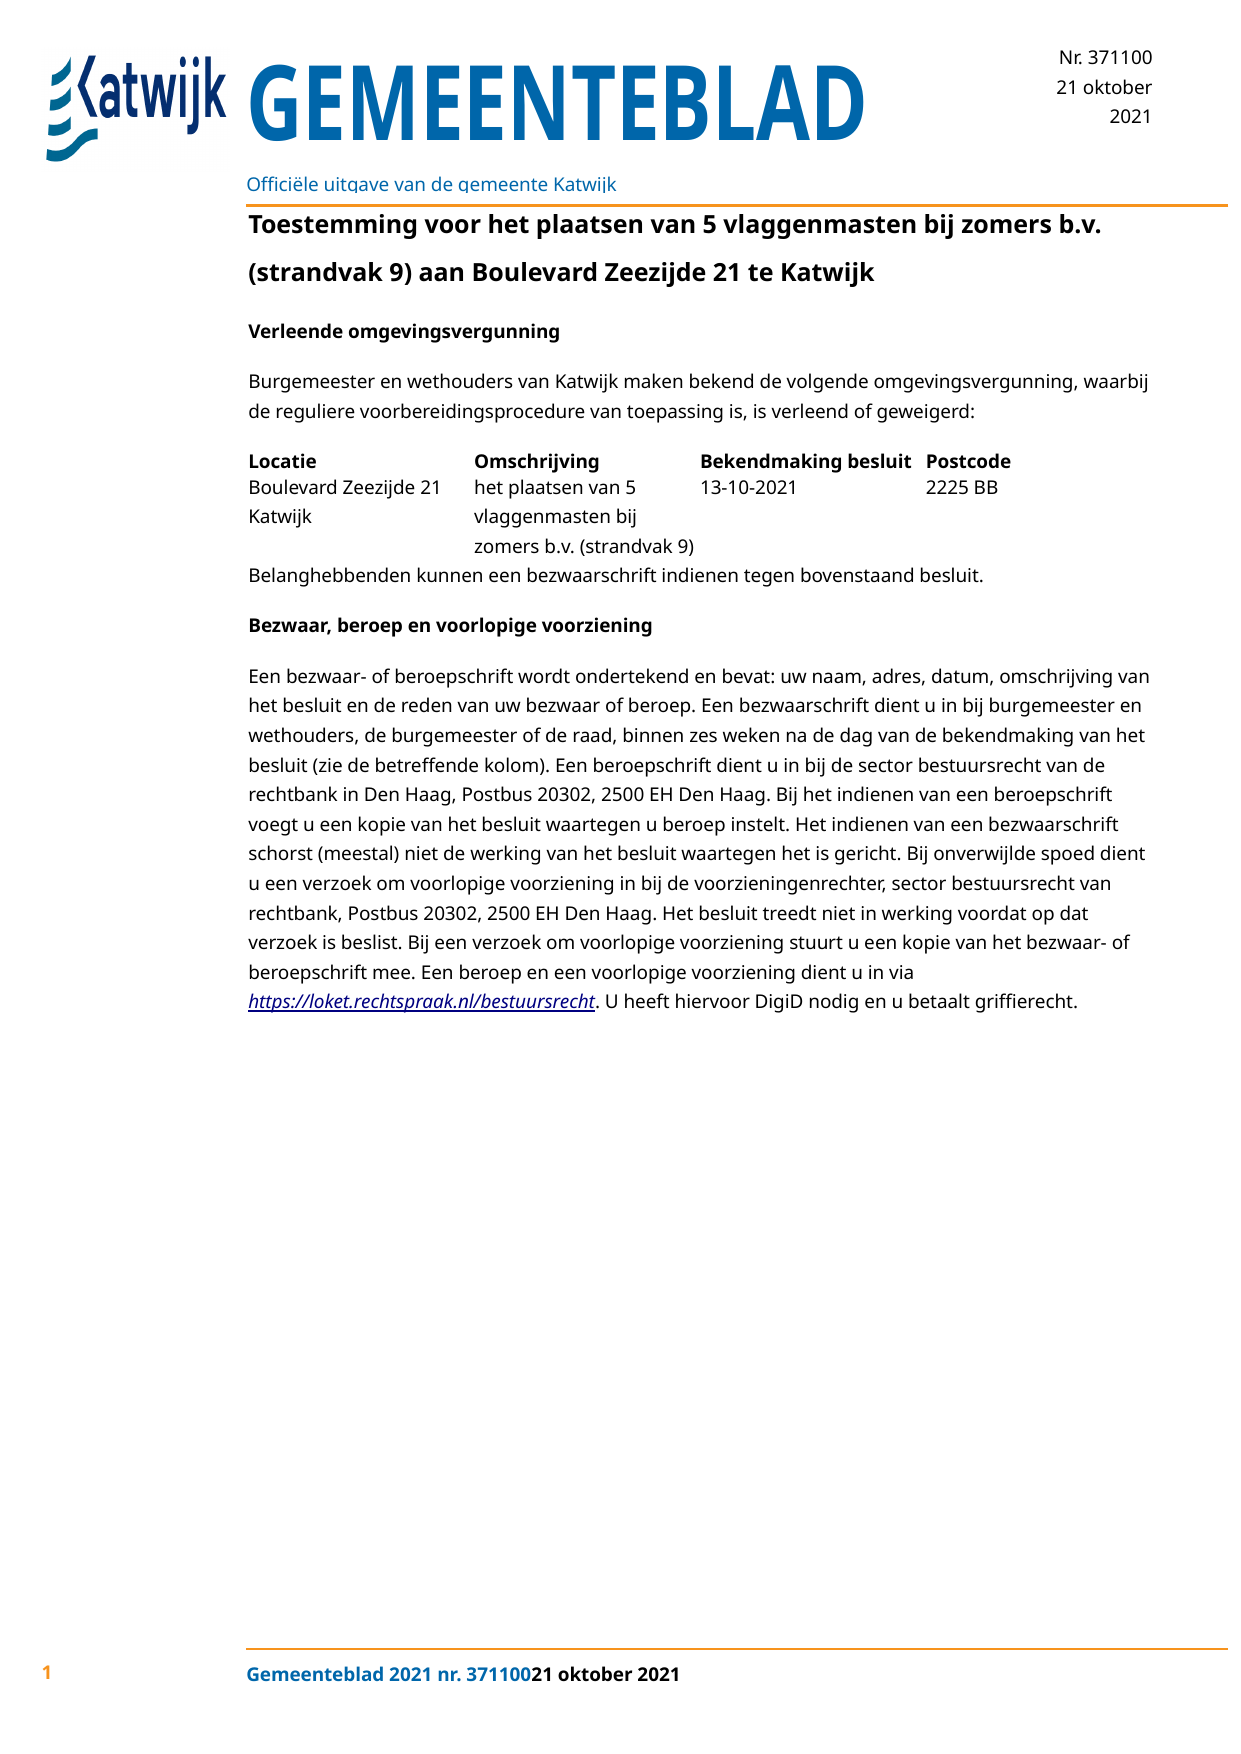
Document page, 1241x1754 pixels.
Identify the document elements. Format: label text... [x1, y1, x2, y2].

table_cell Boulevard Zeezijde 21 Katwijk [248, 474, 474, 559]
table_cell het plaatsen van 5 vlaggenmasten bij zomers b.v. (strandvak 9) [474, 474, 700, 559]
table_header Omschrijving [474, 449, 700, 474]
table_cell 13-10-2021 [700, 474, 926, 559]
text Verleende omgevingsvergunning [248, 318, 1152, 344]
text Bezwaar, beroep en voorlopige voorziening [248, 613, 1152, 638]
text Belanghebbenden kunnen een bezwaarschrift indienen tegen bovenstaand besluit. [248, 562, 1152, 588]
table_header Locatie [248, 449, 474, 474]
picture [41, 47, 231, 172]
text Toestemming voor het plaatsen van 5 vlaggenmasten bij zomers b.v. (strandvak 9) aan Boulevard Zeezijde 21 te Katwijk [248, 207, 1152, 288]
table_header Postcode [926, 449, 1152, 474]
table_header Bekendmaking besluit [700, 449, 926, 474]
table_cell 2225 BB [926, 474, 1152, 559]
text Burgemeester en wethouders van Katwijk maken bekend de volgende omgevingsvergunning, waarbij de reguliere voorbereidingsprocedure van toepassing is, is verleend of geweigerd: [248, 368, 1152, 424]
text Een bezwaar- of beroepschrift wordt ondertekend en bevat: uw naam, adres, datum, omschrijving van het besluit en de reden van uw bezwaar of beroep. Een bezwaarschrift dient u in bij burgemeester en wethouders, de burgemeester of de raad, binnen zes weken na de dag van de bekendmaking van het besluit (zie de betreffende kolom). Een beroepschrift dient u in bij de sector bestuursrecht van de rechtbank in Den Haag, Postbus 20302, 2500 EH Den Haag. Bij het indienen van een beroepschrift voegt u een kopie van het besluit waartegen u beroep instelt. Het indienen van een bezwaarschrift schorst (meestal) niet de werking van het besluit waartegen het is gericht. Bij onverwijlde spoed dient u een verzoek om voorlopige voorziening in bij de voorzieningenrechter, sector bestuursrecht van rechtbank, Postbus 20302, 2500 EH Den Haag. Het besluit treedt niet in werking voordat op dat verzoek is beslist. Bij een verzoek om voorlopige voorziening stuurt u een kopie van het bezwaar- of beroepschrift mee. Een beroep en een voorlopige voorziening dient u in via https://loket.rechtspraak.nl/bestuursrecht. U heeft hiervoor DigiD nodig en u betaalt griffierecht. [248, 663, 1152, 1014]
